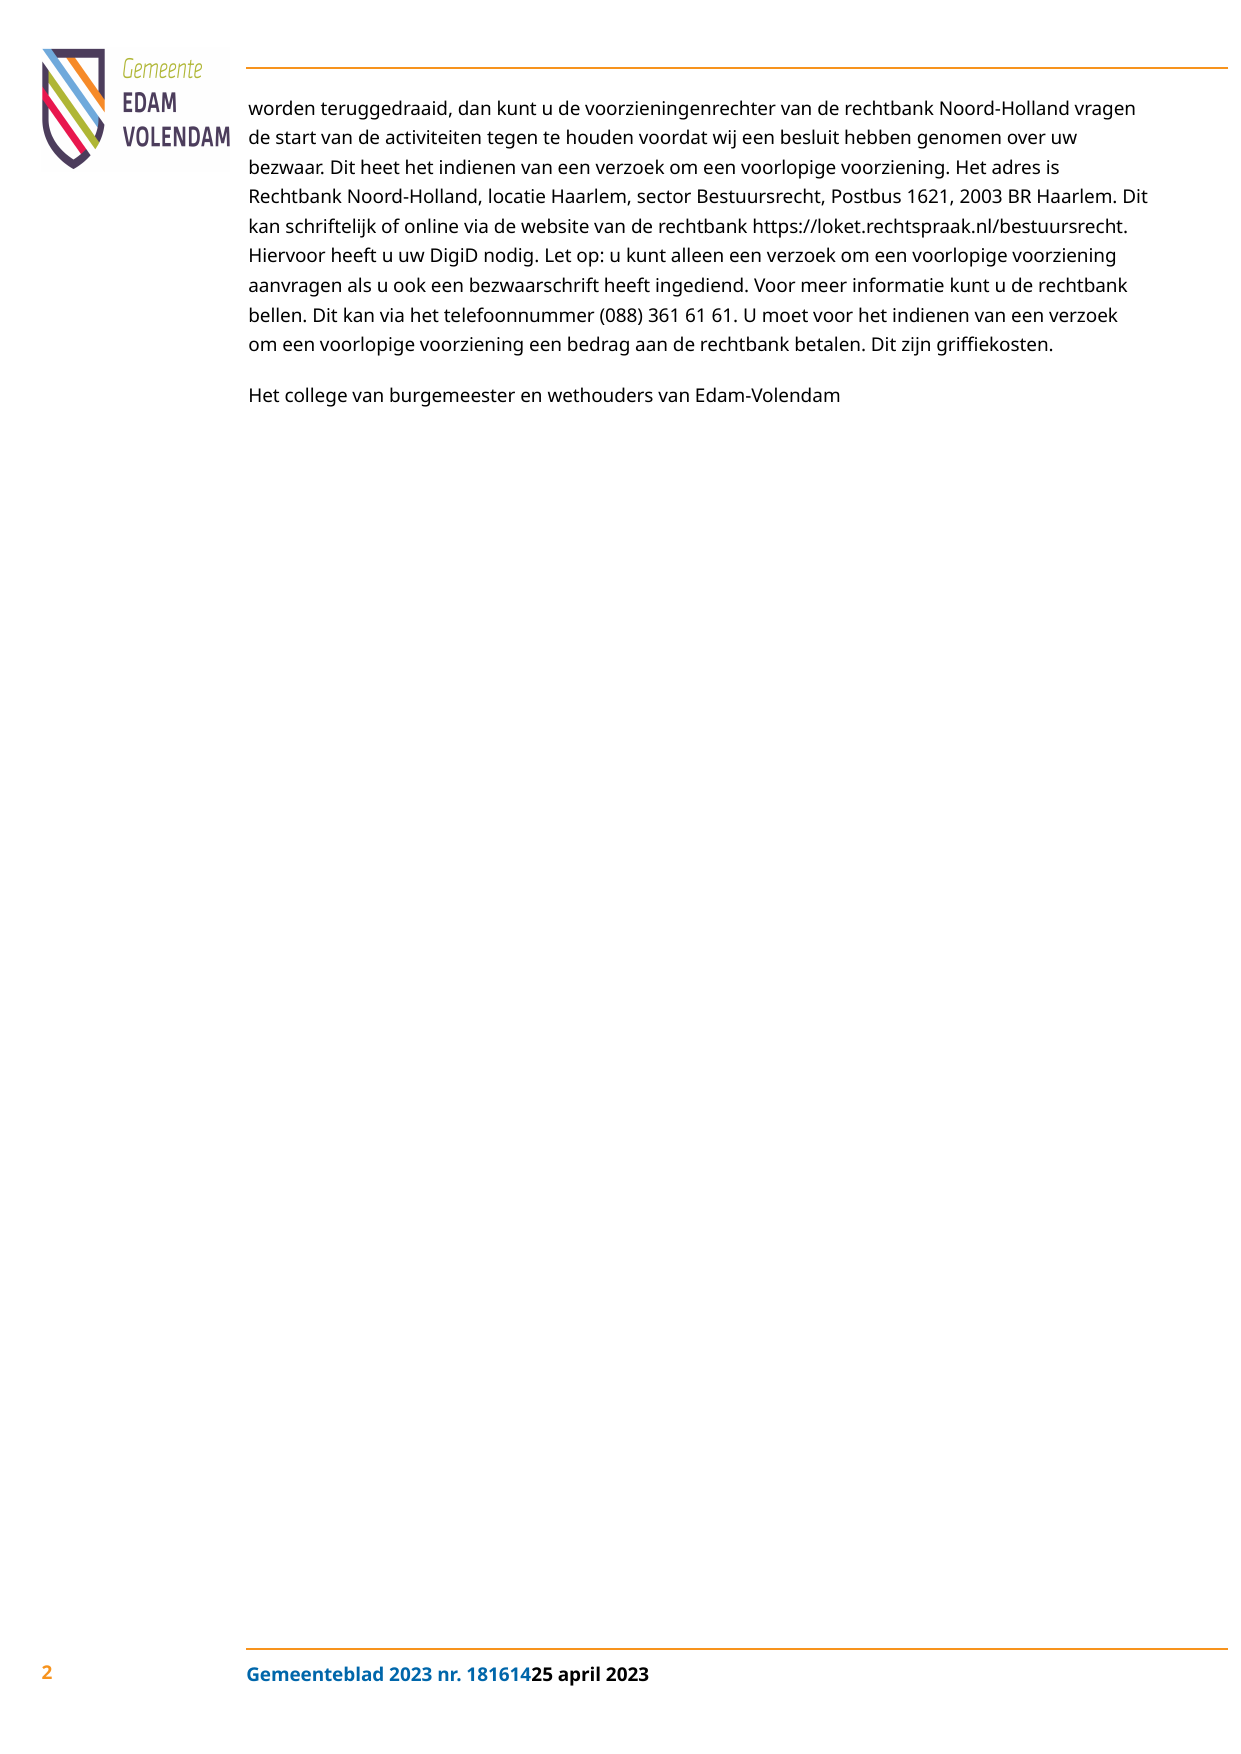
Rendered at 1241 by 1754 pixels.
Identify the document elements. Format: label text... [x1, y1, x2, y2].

picture [41, 47, 231, 172]
text worden teruggedraaid, dan kunt u de voorzieningenrechter van de rechtbank Noord-Holland vragen de start van de activiteiten tegen te houden voordat wij een besluit hebben genomen over uw bezwaar. Dit heet het indienen van een verzoek om een voorlopige voorziening. Het adres is Rechtbank Noord-Holland, locatie Haarlem, sector Bestuursrecht, Postbus 1621, 2003 BR Haarlem. Dit kan schriftelijk of online via de website van de rechtbank https://loket.rechtspraak.nl/bestuursrecht. Hiervoor heeft u uw DigiD nodig. Let op: u kunt alleen een verzoek om een voorlopige voorziening aanvragen als u ook een bezwaarschrift heeft ingediend. Voor meer informatie kunt u de rechtbank bellen. Dit kan via het telefoonnummer (088) 361 61 61. U moet voor het indienen van een verzoek om een voorlopige voorziening een bedrag aan de rechtbank betalen. Dit zijn griffiekosten. [248, 95, 1152, 357]
text Het college van burgemeester en wethouders van Edam-Volendam [248, 382, 1152, 408]
